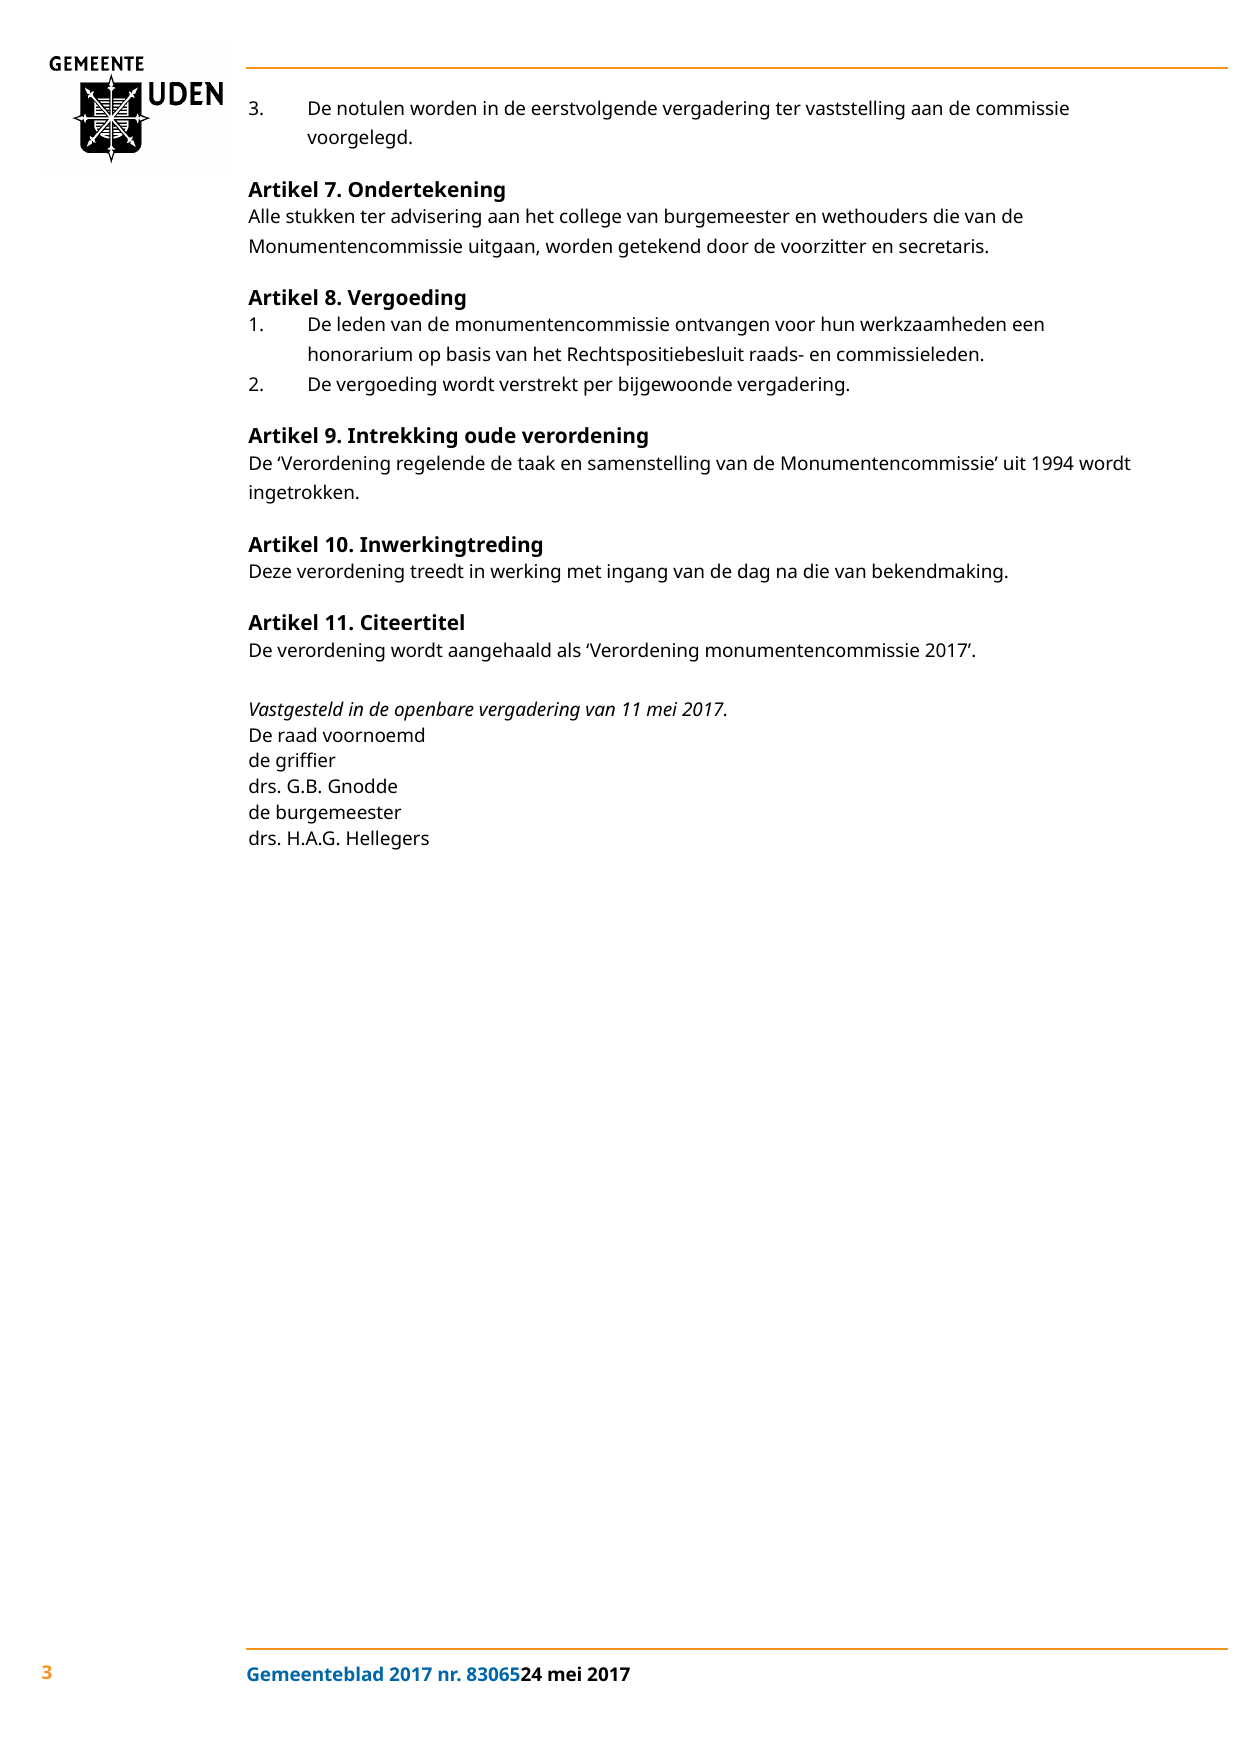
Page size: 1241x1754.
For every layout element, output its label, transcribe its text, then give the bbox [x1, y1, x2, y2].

text Alle stukken ter advisering aan het college van burgemeester en wethouders die van de Monumentencommissie uitgaan, worden getekend door de voorzitter en secretaris. [248, 203, 1152, 258]
text Artikel 9. Intrekking oude verordening [248, 421, 1152, 450]
text Artikel 7. Ondertekening [248, 175, 1152, 203]
text Artikel 11. Citeertitel [248, 608, 1152, 637]
list De notulen worden in de eerstvolgende vergadering ter vaststelling aan de commissie voorgelegd. [248, 95, 1152, 150]
text Artikel 8. Vergoeding [248, 283, 1152, 312]
text De raad voornoemd [248, 722, 1152, 748]
text Vastgesteld in de openbare vergadering van 11 mei 2017. [248, 696, 1152, 722]
text de griffier [248, 748, 1152, 773]
list De leden van de monumentencommissie ontvangen voor hun werkzaamheden een honorarium op basis van het Rechtspositiebesluit raads- en commissieleden. [248, 312, 1152, 367]
text Deze verordening treedt in werking met ingang van de dag na die van bekendmaking. [248, 558, 1152, 584]
text de burgemeester [248, 799, 1152, 825]
text drs. H.A.G. Hellegers [248, 825, 1152, 851]
picture [41, 47, 231, 172]
text Artikel 10. Inwerkingtreding [248, 530, 1152, 558]
list De vergoeding wordt verstrekt per bijgewoonde vergadering. [248, 371, 1152, 397]
text De verordening wordt aangehaald als ‘Verordening monumentencommissie 2017’. [248, 637, 1152, 663]
text De ‘Verordening regelende de taak en samenstelling van de Monumentencommissie’ uit 1994 wordt ingetrokken. [248, 450, 1152, 505]
text drs. G.B. Gnodde [248, 773, 1152, 799]
